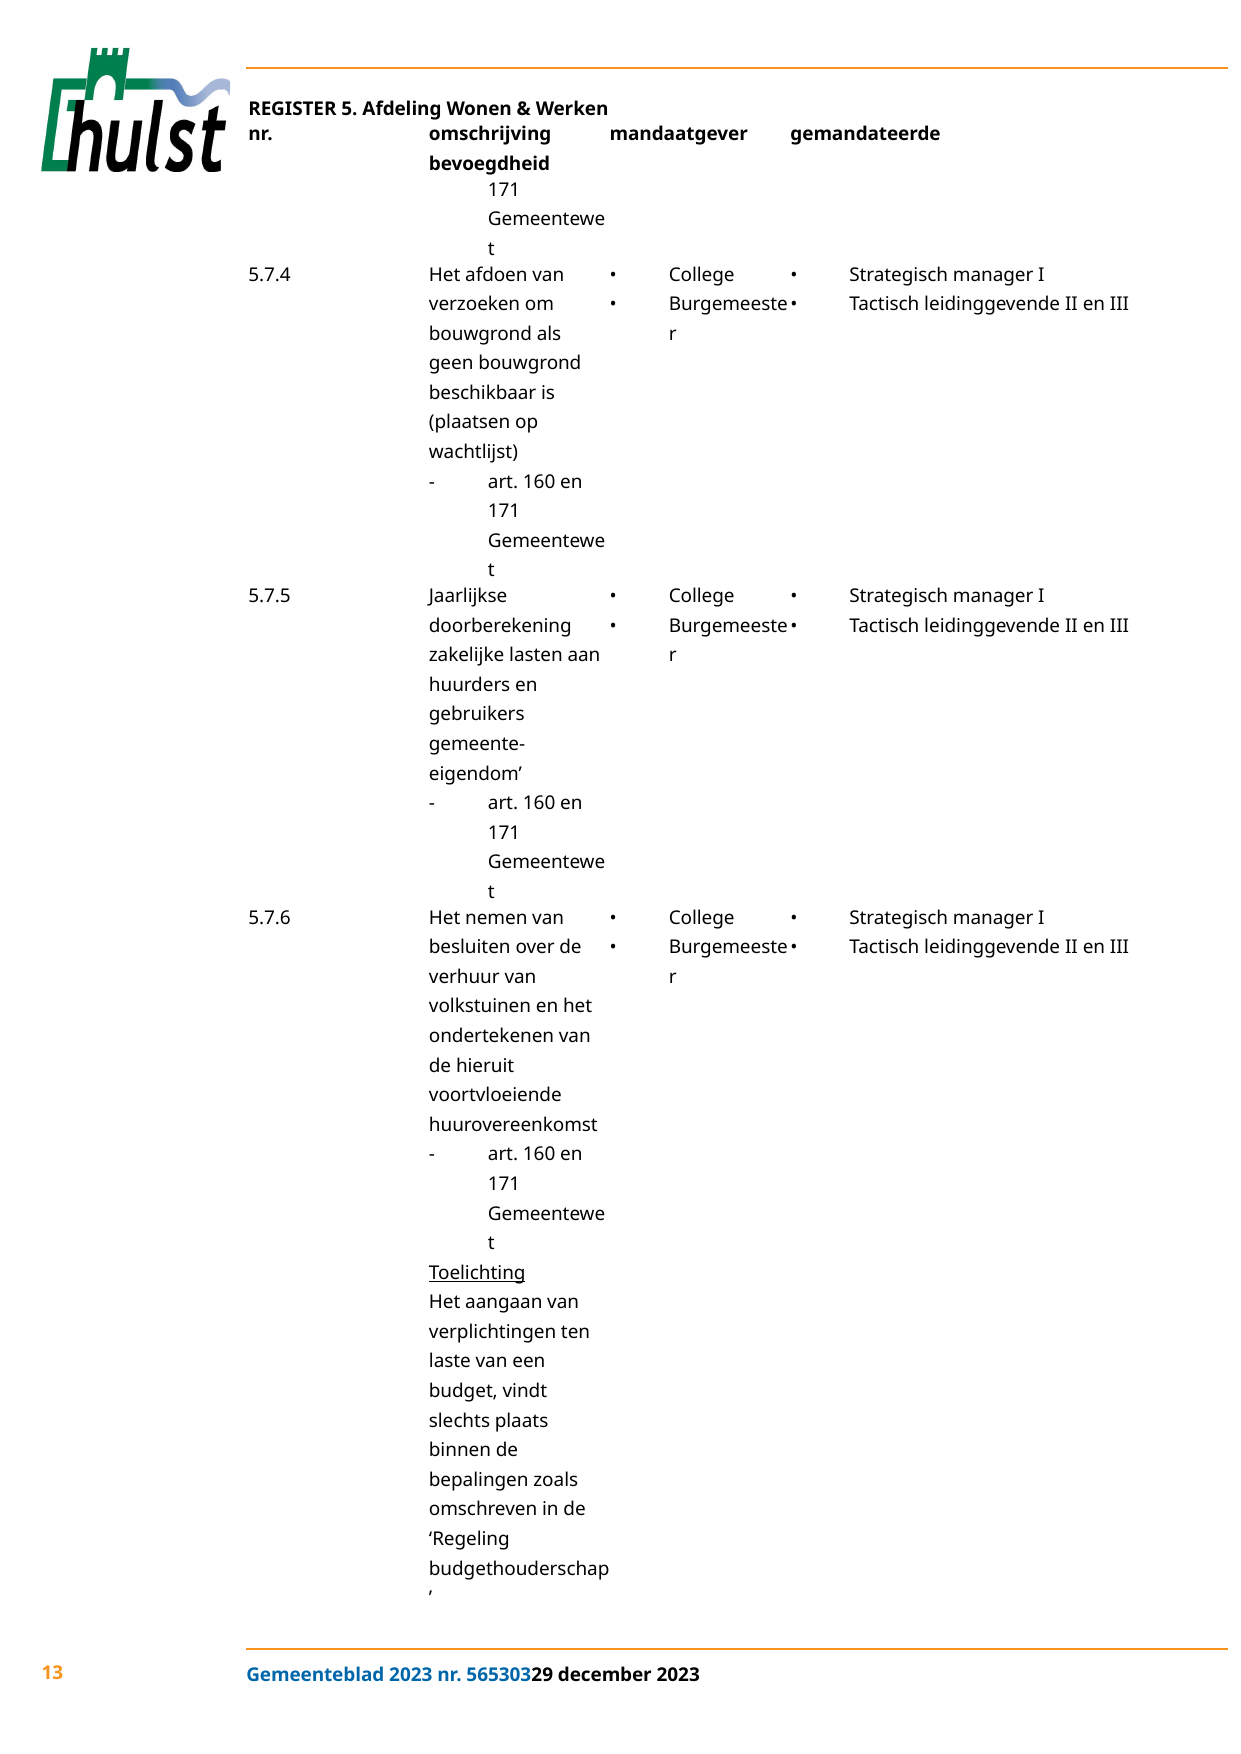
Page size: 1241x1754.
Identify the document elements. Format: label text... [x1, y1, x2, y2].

table_cell 5.7.5 [248, 582, 429, 904]
table_cell Het nemen van besluiten over de verhuur van volkstuinen en het ondertekenen van de hieruit voortvloeiende huurovereenkomst art. 160 en 171 Gemeentewet Toelichting Het aangaan van verplichtingen ten laste van een budget, vindt slechts plaats binnen de bepalingen zoals omschreven in de ‘Regeling budgethouderschap’ [429, 904, 609, 1610]
table_cell gemandateerde [790, 121, 1152, 176]
table_cell Strategisch manager I Tactisch leidinggevende II en III [790, 261, 1152, 582]
table_cell Strategisch manager I Tactisch leidinggevende II en III [790, 904, 1152, 1610]
table_cell 171 Gemeentewet [429, 176, 609, 261]
table_cell [609, 176, 790, 261]
table_cell [248, 176, 429, 261]
table_cell [790, 176, 1152, 261]
table_cell nr. [248, 121, 429, 176]
table_cell 5.7.4 [248, 261, 429, 582]
table_cell Strategisch manager I Tactisch leidinggevende II en III [790, 582, 1152, 904]
picture [41, 47, 231, 172]
table_cell omschrijving bevoegdheid [429, 121, 609, 176]
table_cell College Burgemeester [609, 261, 790, 582]
table_cell Jaarlijkse doorberekening zakelijke lasten aan huurders en gebruikers gemeente-eigendom’ art. 160 en 171 Gemeentewet [429, 582, 609, 904]
table_cell College Burgemeester [609, 582, 790, 904]
table_header REGISTER 5. Afdeling Wonen & Werken [248, 95, 1152, 121]
table_cell 5.7.6 [248, 904, 429, 1610]
table_cell Het afdoen van verzoeken om bouwgrond als geen bouwgrond beschikbaar is (plaatsen op wachtlijst) art. 160 en 171 Gemeentewet [429, 261, 609, 582]
table_cell College Burgemeester [609, 904, 790, 1610]
table_cell mandaatgever [609, 121, 790, 176]
